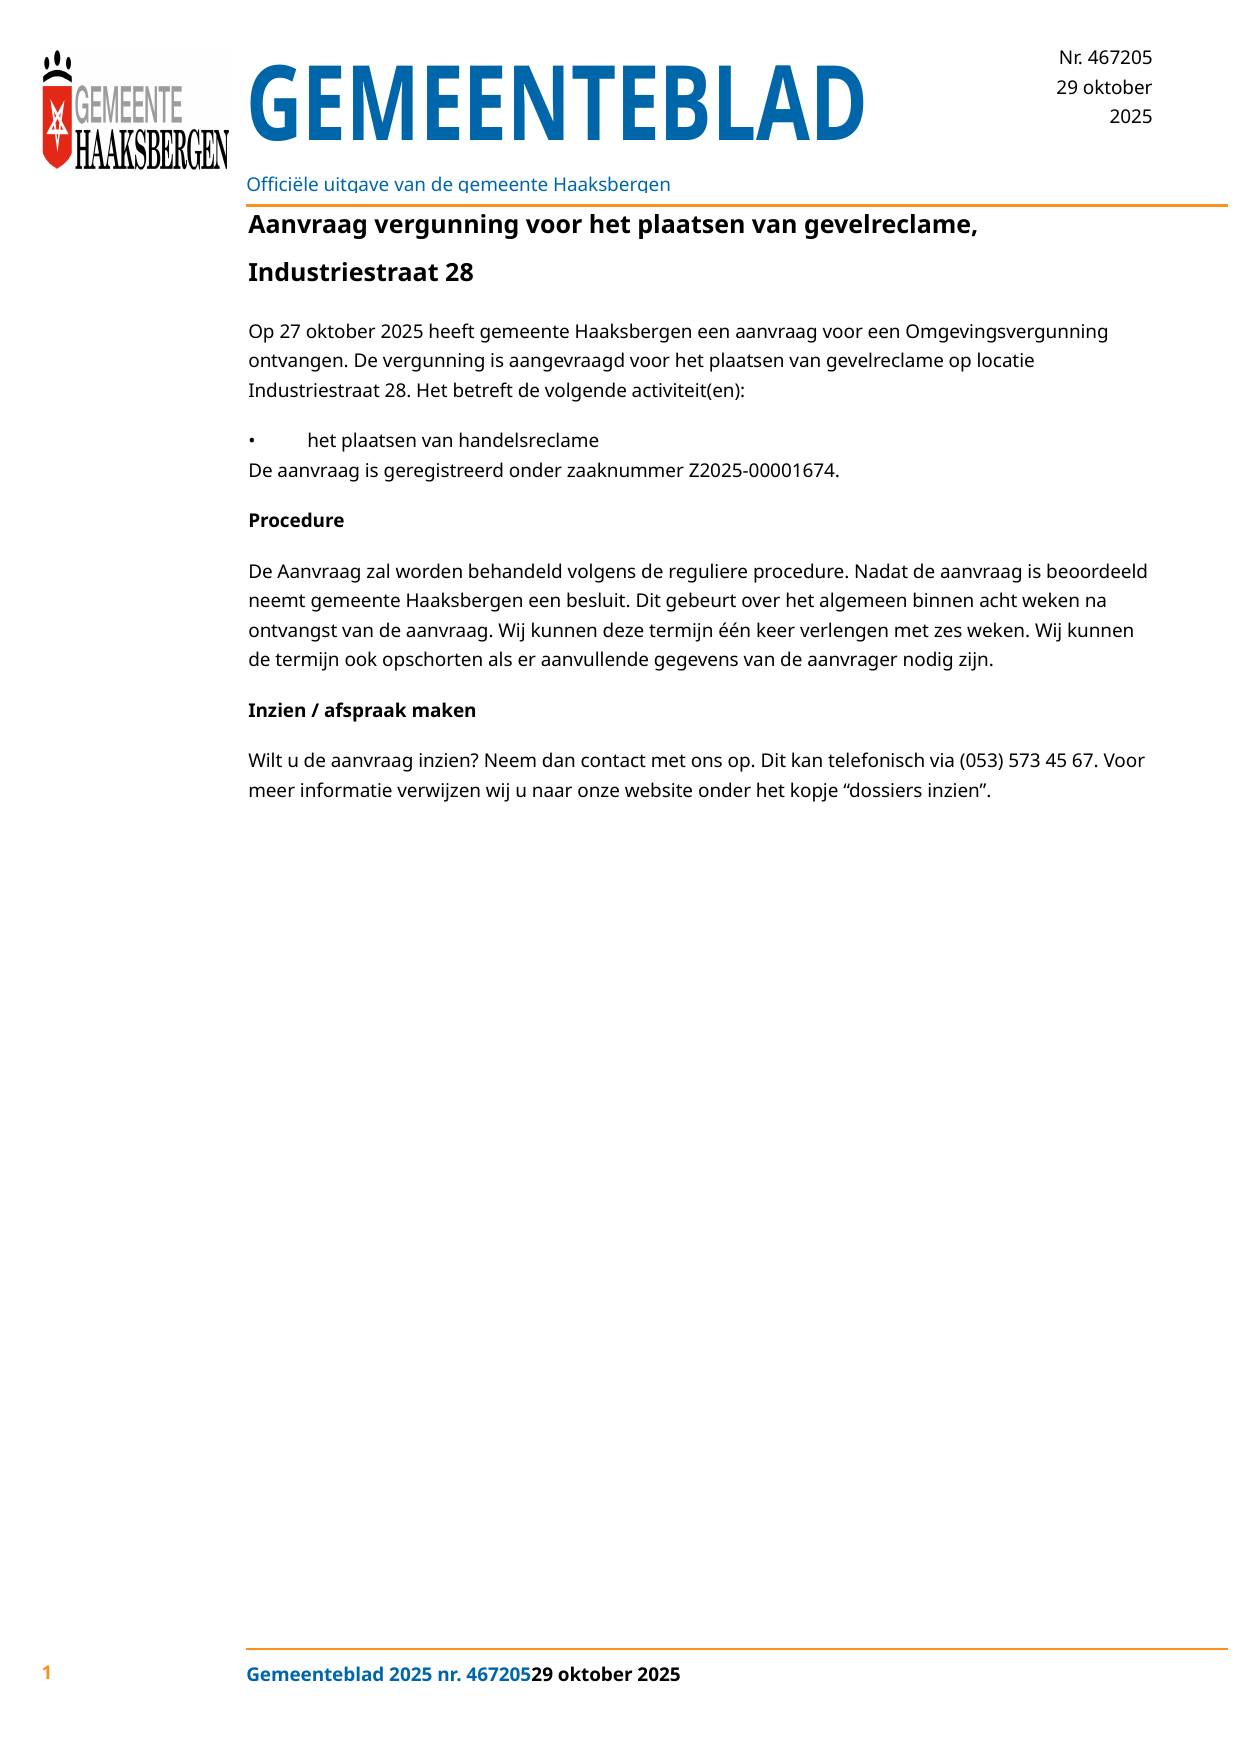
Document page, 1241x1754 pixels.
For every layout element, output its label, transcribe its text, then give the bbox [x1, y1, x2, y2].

text Procedure [248, 507, 1152, 533]
picture [41, 47, 231, 172]
text Aanvraag vergunning voor het plaatsen van gevelreclame, Industriestraat 28 [248, 207, 1152, 288]
text De aanvraag is geregistreerd onder zaaknummer Z2025-00001674. [248, 457, 1152, 483]
text Inzien / afspraak maken [248, 697, 1152, 723]
text Wilt u de aanvraag inzien? Neem dan contact met ons op. Dit kan telefonisch via (053) 573 45 67. Voor meer informatie verwijzen wij u naar onze website onder het kopje “dossiers inzien”. [248, 747, 1152, 803]
text Op 27 oktober 2025 heeft gemeente Haaksbergen een aanvraag voor een Omgevingsvergunning ontvangen. De vergunning is aangevraagd voor het plaatsen van gevelreclame op locatie Industriestraat 28. Het betreft de volgende activiteit(en): [248, 318, 1152, 403]
text De Aanvraag zal worden behandeld volgens de reguliere procedure. Nadat de aanvraag is beoordeeld neemt gemeente Haaksbergen een besluit. Dit gebeurt over het algemeen binnen acht weken na ontvangst van de aanvraag. Wij kunnen deze termijn één keer verlengen met zes weken. Wij kunnen de termijn ook opschorten als er aanvullende gegevens van de aanvrager nodig zijn. [248, 558, 1152, 672]
list het plaatsen van handelsreclame [248, 427, 1152, 453]
